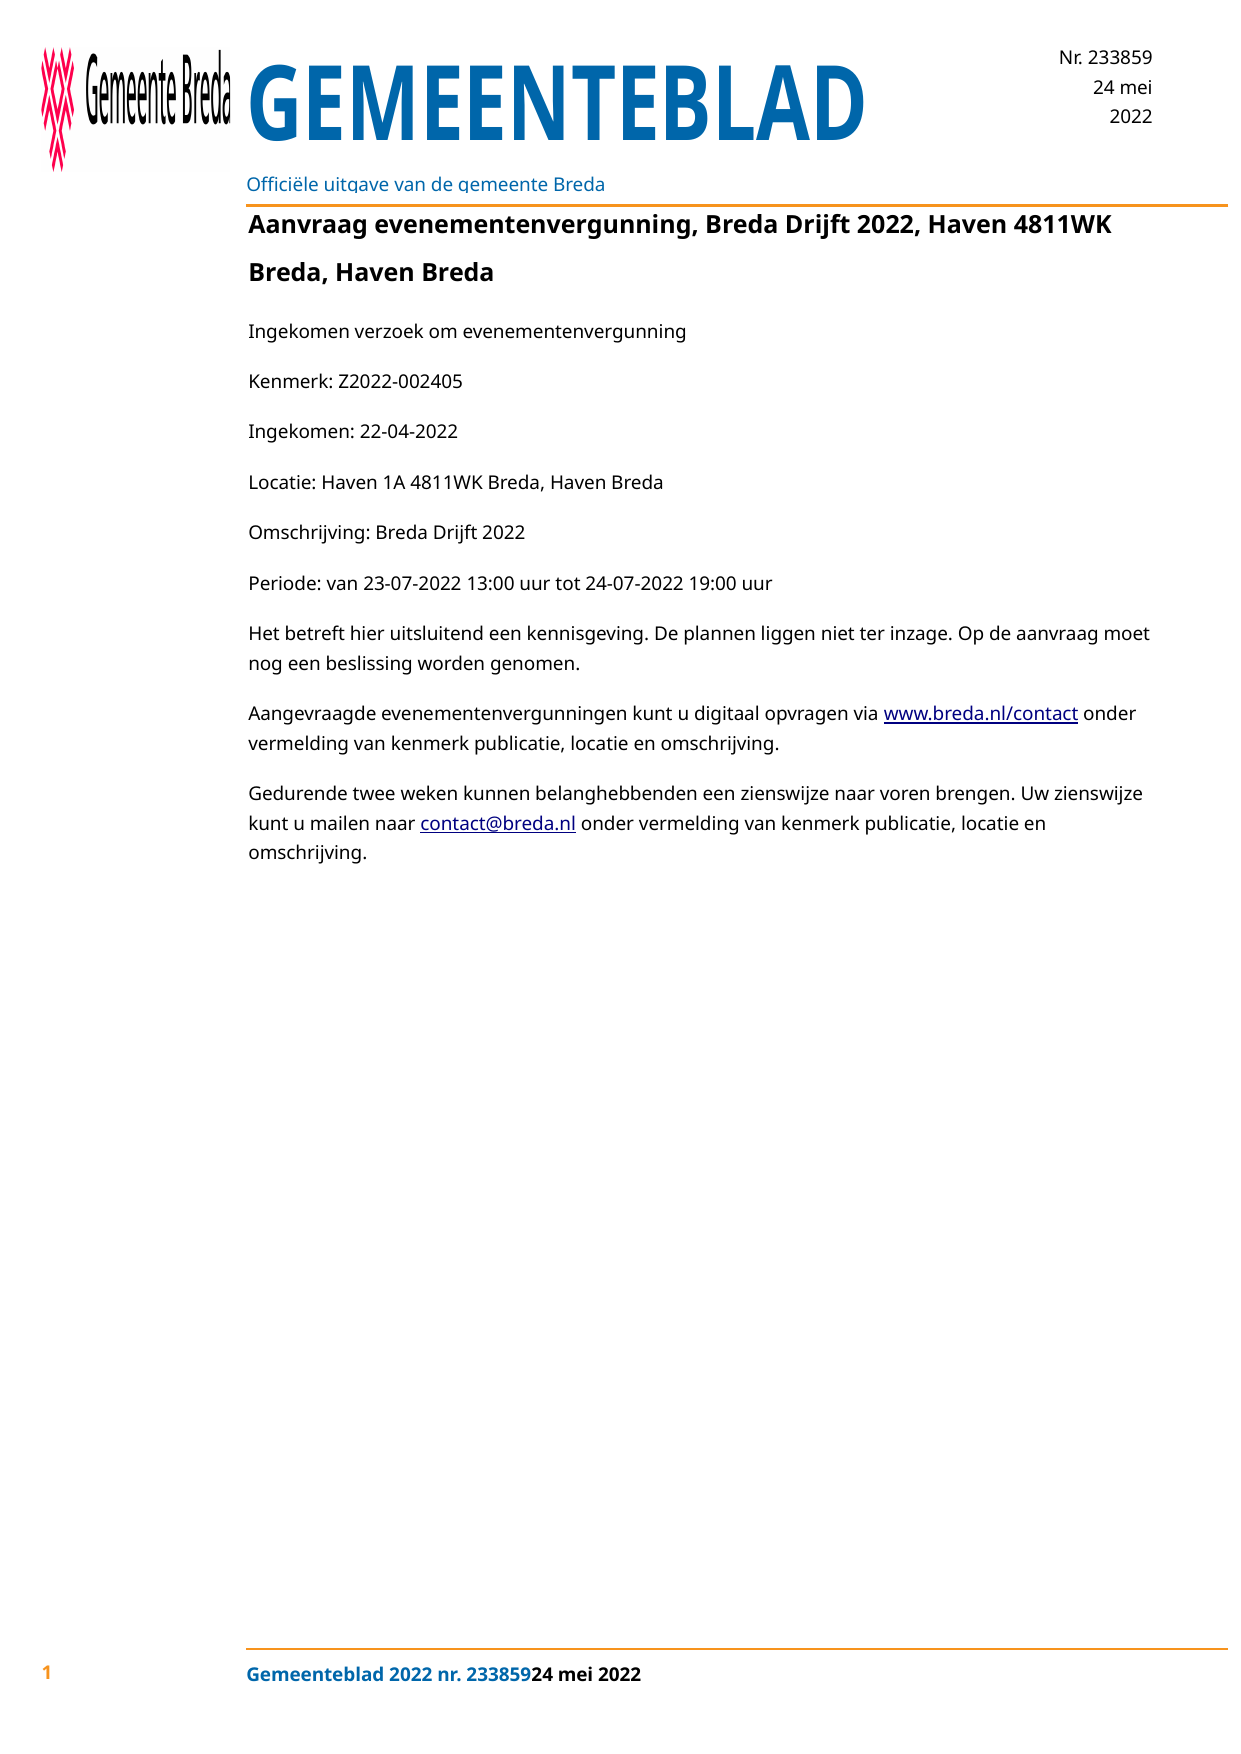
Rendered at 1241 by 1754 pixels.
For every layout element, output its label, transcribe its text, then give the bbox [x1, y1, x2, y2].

text Aangevraagde evenementenvergunningen kunt u digitaal opvragen via www.breda.nl/contact onder vermelding van kenmerk publicatie, locatie en omschrijving. [248, 700, 1152, 756]
picture [41, 47, 231, 172]
text Ingekomen: 22-04-2022 [248, 419, 1152, 444]
text Ingekomen verzoek om evenementenvergunning [248, 318, 1152, 344]
text Het betreft hier uitsluitend een kennisgeving. De plannen liggen niet ter inzage. Op de aanvraag moet nog een beslissing worden genomen. [248, 620, 1152, 676]
text Periode: van 23-07-2022 13:00 uur tot 24-07-2022 19:00 uur [248, 570, 1152, 596]
text Gedurende twee weken kunnen belanghebbenden een zienswijze naar voren brengen. Uw zienswijze kunt u mailen naar contact@breda.nl onder vermelding van kenmerk publicatie, locatie en omschrijving. [248, 780, 1152, 865]
text Omschrijving: Breda Drijft 2022 [248, 519, 1152, 545]
text Locatie: Haven 1A 4811WK Breda, Haven Breda [248, 469, 1152, 495]
text Aanvraag evenementenvergunning, Breda Drijft 2022, Haven 4811WK Breda, Haven Breda [248, 207, 1152, 288]
text Kenmerk: Z2022-002405 [248, 368, 1152, 394]
